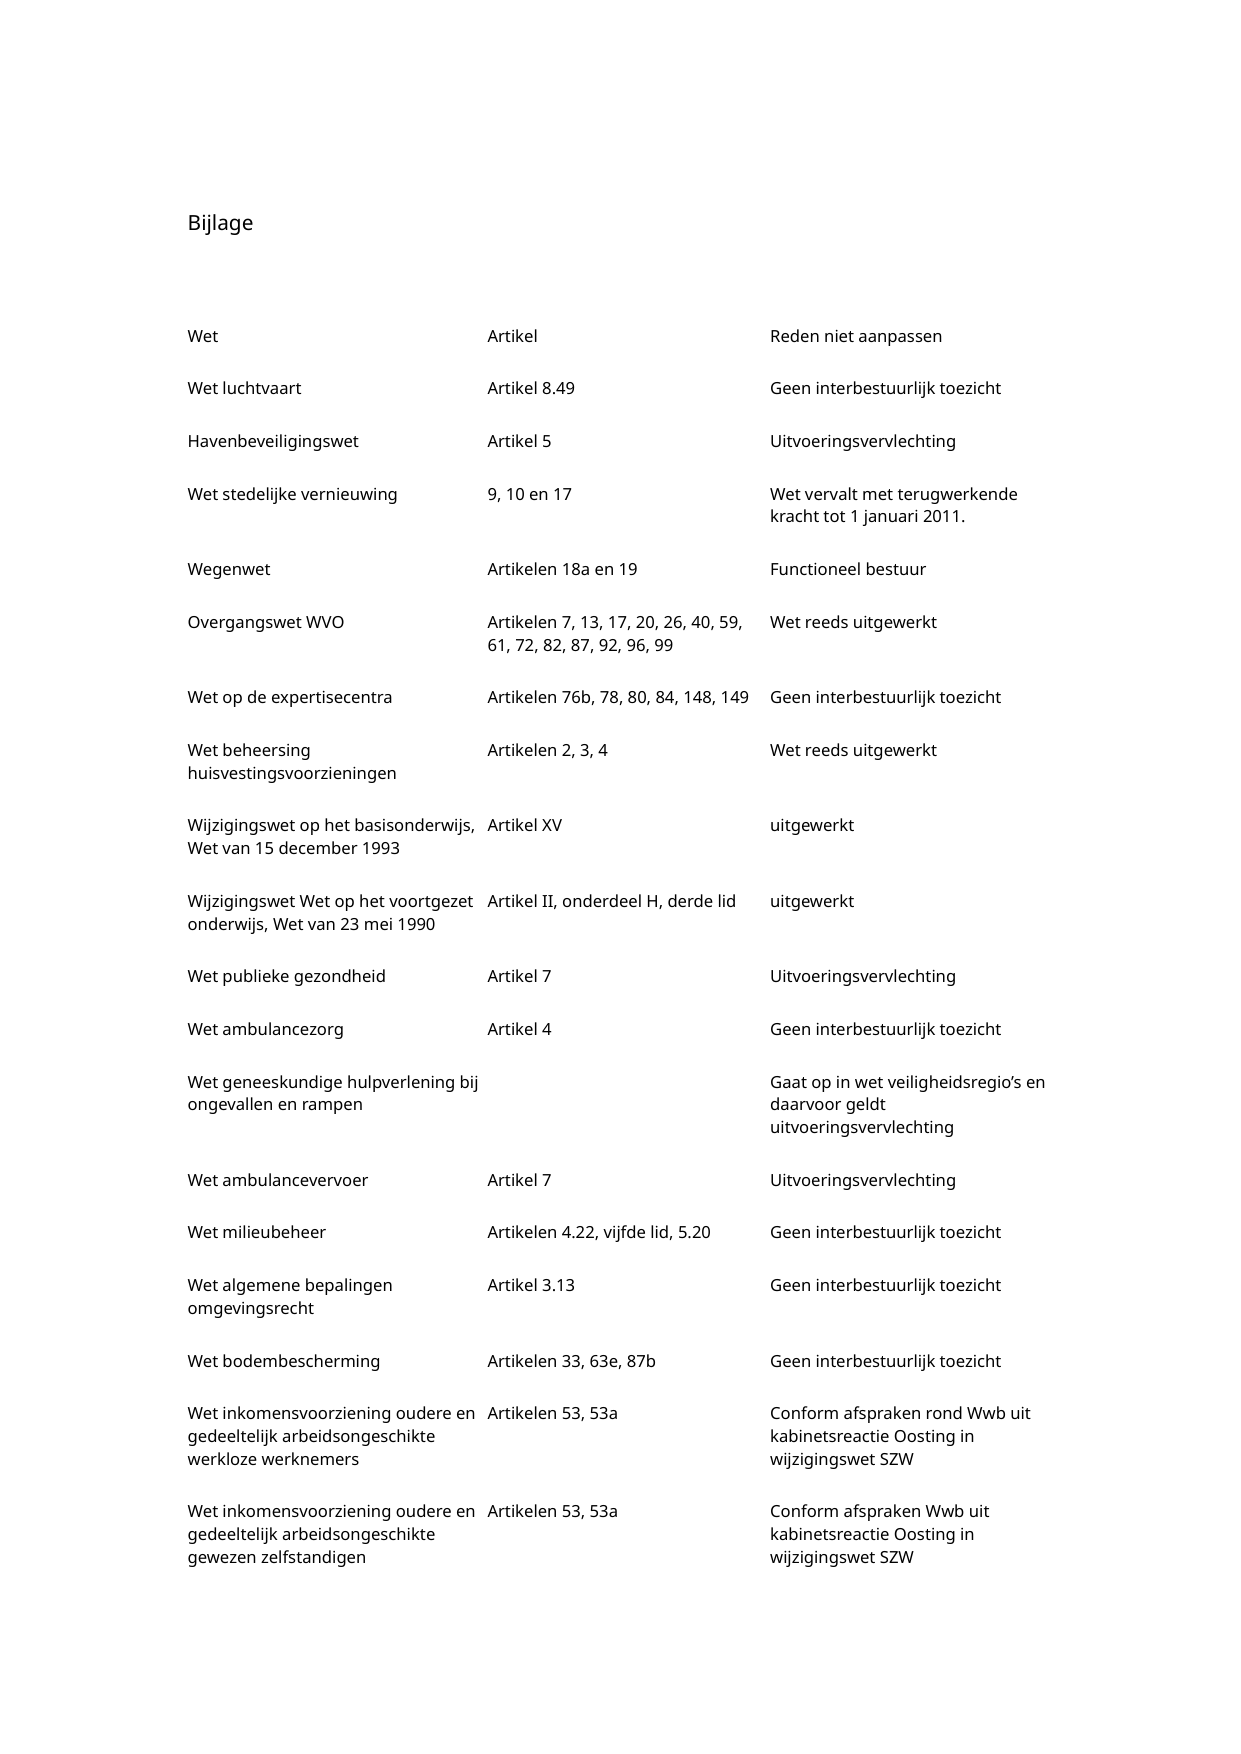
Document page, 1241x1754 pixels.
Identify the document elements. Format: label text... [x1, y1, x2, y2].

table_cell Artikelen 53, 53a [487, 1500, 770, 1598]
table_cell Wet geneeskundige hulpverlening bij ongevallen en rampen [188, 1070, 487, 1168]
table_cell Geen interbestuurlijk toezicht [770, 686, 1053, 739]
table_cell Wet algemene bepalingen omgevingsrecht [188, 1274, 487, 1349]
table_cell Artikelen 18a en 19 [487, 558, 770, 611]
table_cell Artikelen 2, 3, 4 [487, 739, 770, 814]
table_cell Overgangswet WVO [188, 611, 487, 686]
table_cell Artikel II, onderdeel H, derde lid [487, 890, 770, 965]
table_cell Uitvoeringsvervlechting [770, 1169, 1053, 1221]
table_cell Artikel 4 [487, 1018, 770, 1070]
table_cell Uitvoeringsvervlechting [770, 965, 1053, 1018]
table_cell Wet inkomensvoorziening oudere en gedeeltelijk arbeidsongeschikte werkloze werknemers [188, 1402, 487, 1500]
table_cell Uitvoeringsvervlechting [770, 430, 1053, 482]
table_cell Geen interbestuurlijk toezicht [770, 1018, 1053, 1070]
table_cell Wet beheersing huisvestingsvoorzieningen [188, 739, 487, 814]
table_cell Artikel 7 [487, 1169, 770, 1221]
table_cell Wet stedelijke vernieuwing [188, 483, 487, 558]
table_cell Wet ambulancezorg [188, 1018, 487, 1070]
table_cell Wegenwet [188, 558, 487, 611]
table_cell Havenbeveiligingswet [188, 430, 487, 482]
table_cell Artikelen 53, 53a [487, 1402, 770, 1500]
table_cell [487, 1070, 770, 1168]
subtitle Bijlage [187, 208, 1053, 236]
table_cell Wet reeds uitgewerkt [770, 611, 1053, 686]
table_cell Wijzigingswet op het basisonderwijs, Wet van 15 december 1993 [188, 814, 487, 889]
table_header Artikel [487, 324, 770, 377]
table_cell Artikelen 76b, 78, 80, 84, 148, 149 [487, 686, 770, 739]
table_cell Wet reeds uitgewerkt [770, 739, 1053, 814]
table_cell uitgewerkt [770, 890, 1053, 965]
table_header Reden niet aanpassen [770, 324, 1053, 377]
table_header Wet [188, 324, 487, 377]
table_cell Geen interbestuurlijk toezicht [770, 1221, 1053, 1274]
table_cell Geen interbestuurlijk toezicht [770, 1274, 1053, 1349]
table_cell Artikelen 4.22, vijfde lid, 5.20 [487, 1221, 770, 1274]
table_cell Wet milieubeheer [188, 1221, 487, 1274]
table_cell Wet inkomensvoorziening oudere en gedeeltelijk arbeidsongeschikte gewezen zelfstandigen [188, 1500, 487, 1598]
table_cell uitgewerkt [770, 814, 1053, 889]
table_cell Wet vervalt met terugwerkende kracht tot 1 januari 2011. [770, 483, 1053, 558]
table_cell Artikel XV [487, 814, 770, 889]
table_cell Gaat op in wet veiligheidsregio’s en daarvoor geldt uitvoeringsvervlechting [770, 1070, 1053, 1168]
table_cell Artikel 7 [487, 965, 770, 1018]
table_cell Artikel 8.49 [487, 377, 770, 430]
table_cell Conform afspraken rond Wwb uit kabinetsreactie Oosting in wijzigingswet SZW [770, 1402, 1053, 1500]
table_cell Artikel 3.13 [487, 1274, 770, 1349]
table_cell Wet luchtvaart [188, 377, 487, 430]
table_cell Geen interbestuurlijk toezicht [770, 377, 1053, 430]
table_cell Wijzigingswet Wet op het voortgezet onderwijs, Wet van 23 mei 1990 [188, 890, 487, 965]
table_cell Conform afspraken Wwb uit kabinetsreactie Oosting in wijzigingswet SZW [770, 1500, 1053, 1598]
table_cell Wet op de expertisecentra [188, 686, 487, 739]
table_cell Functioneel bestuur [770, 558, 1053, 611]
table_cell Artikel 5 [487, 430, 770, 482]
table_cell Wet ambulancevervoer [188, 1169, 487, 1221]
table_cell Wet bodembescherming [188, 1349, 487, 1402]
table_cell Wet publieke gezondheid [188, 965, 487, 1018]
table_cell Artikelen 33, 63e, 87b [487, 1349, 770, 1402]
table_cell Artikelen 7, 13, 17, 20, 26, 40, 59, 61, 72, 82, 87, 92, 96, 99 [487, 611, 770, 686]
table_cell 9, 10 en 17 [487, 483, 770, 558]
table_cell Geen interbestuurlijk toezicht [770, 1349, 1053, 1402]
